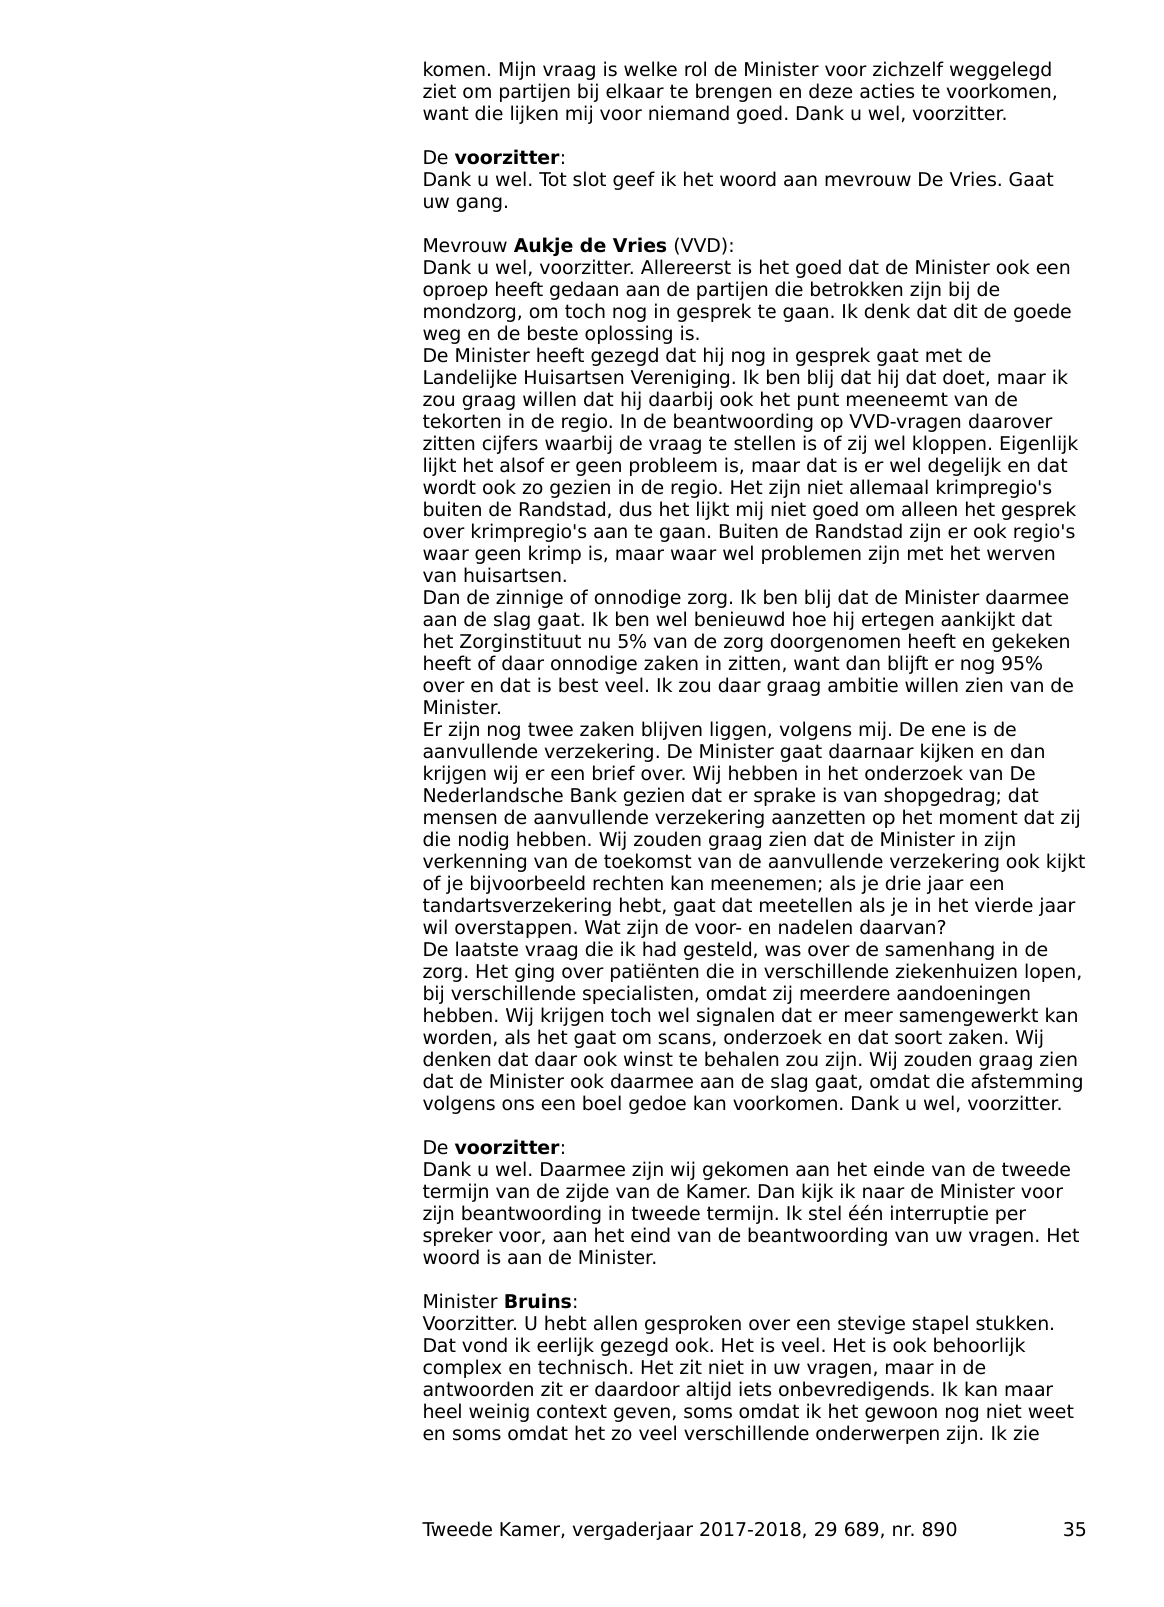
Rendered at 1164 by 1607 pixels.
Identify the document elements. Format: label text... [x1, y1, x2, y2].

text De voorzitter: [422, 147, 1087, 169]
text De Minister heeft gezegd dat hij nog in gesprek gaat met de Landelijke Huisartsen Vereniging. Ik ben blij dat hij dat doet, maar ik zou graag willen dat hij daarbij ook het punt meeneemt van de tekorten in de regio. In de beantwoording op VVD-vragen daarover zitten cijfers waarbij de vraag te stellen is of zij wel kloppen. Eigenlijk lijkt het alsof er geen probleem is, maar dat is er wel degelijk en dat wordt ook zo gezien in de regio. Het zijn niet allemaal krimpregio's buiten de Randstad, dus het lijkt mij niet goed om alleen het gesprek over krimpregio's aan te gaan. Buiten de Randstad zijn er ook regio's waar geen krimp is, maar waar wel problemen zijn met het werven van huisartsen. [422, 345, 1087, 587]
text Dank u wel. Daarmee zijn wij gekomen aan het einde van de tweede termijn van de zijde van de Kamer. Dan kijk ik naar de Minister voor zijn beantwoording in tweede termijn. Ik stel één interruptie per spreker voor, aan het eind van de beantwoording van uw vragen. Het woord is aan de Minister. [422, 1159, 1087, 1268]
text Minister Bruins: [422, 1291, 1087, 1313]
text Dank u wel. Tot slot geef ik het woord aan mevrouw De Vries. Gaat uw gang. [422, 169, 1087, 213]
text Dan de zinnige of onnodige zorg. Ik ben blij dat de Minister daarmee aan de slag gaat. Ik ben wel benieuwd hoe hij ertegen aankijkt dat het Zorginstituut nu 5% van de zorg doorgenomen heeft en gekeken heeft of daar onnodige zaken in zitten, want dan blijft er nog 95% over en dat is best veel. Ik zou daar graag ambitie willen zien van de Minister. [422, 587, 1087, 719]
text Er zijn nog twee zaken blijven liggen, volgens mij. De ene is de aanvullende verzekering. De Minister gaat daarnaar kijken en dan krijgen wij er een brief over. Wij hebben in het onderzoek van De Nederlandsche Bank gezien dat er sprake is van shopgedrag; dat mensen de aanvullende verzekering aanzetten op het moment dat zij die nodig hebben. Wij zouden graag zien dat de Minister in zijn verkenning van de toekomst van de aanvullende verzekering ook kijkt of je bijvoorbeeld rechten kan meenemen; als je drie jaar een tandartsverzekering hebt, gaat dat meetellen als je in het vierde jaar wil overstappen. Wat zijn de voor- en nadelen daarvan? [422, 719, 1087, 939]
text De laatste vraag die ik had gesteld, was over de samenhang in de zorg. Het ging over patiënten die in verschillende ziekenhuizen lopen, bij verschillende specialisten, omdat zij meerdere aandoeningen hebben. Wij krijgen toch wel signalen dat er meer samengewerkt kan worden, als het gaat om scans, onderzoek en dat soort zaken. Wij denken dat daar ook winst te behalen zou zijn. Wij zouden graag zien dat de Minister ook daarmee aan de slag gaat, omdat die afstemming volgens ons een boel gedoe kan voorkomen. Dank u wel, voorzitter. [422, 939, 1087, 1114]
text Voorzitter. U hebt allen gesproken over een stevige stapel stukken. Dat vond ik eerlijk gezegd ook. Het is veel. Het is ook behoorlijk complex en technisch. Het zit niet in uw vragen, maar in de antwoorden zit er daardoor altijd iets onbevredigends. Ik kan maar heel weinig context geven, soms omdat ik het gewoon nog niet weet en soms omdat het zo veel verschillende onderwerpen zijn. Ik zie [422, 1313, 1087, 1444]
text Mevrouw Aukje de Vries (VVD): [422, 235, 1087, 257]
text Dank u wel, voorzitter. Allereerst is het goed dat de Minister ook een oproep heeft gedaan aan de partijen die betrokken zijn bij de mondzorg, om toch nog in gesprek te gaan. Ik denk dat dit de goede weg en de beste oplossing is. [422, 257, 1087, 345]
text komen. Mijn vraag is welke rol de Minister voor zichzelf weggelegd ziet om partijen bij elkaar te brengen en deze acties te voorkomen, want die lijken mij voor niemand goed. Dank u wel, voorzitter. [422, 59, 1087, 125]
text De voorzitter: [422, 1137, 1087, 1159]
